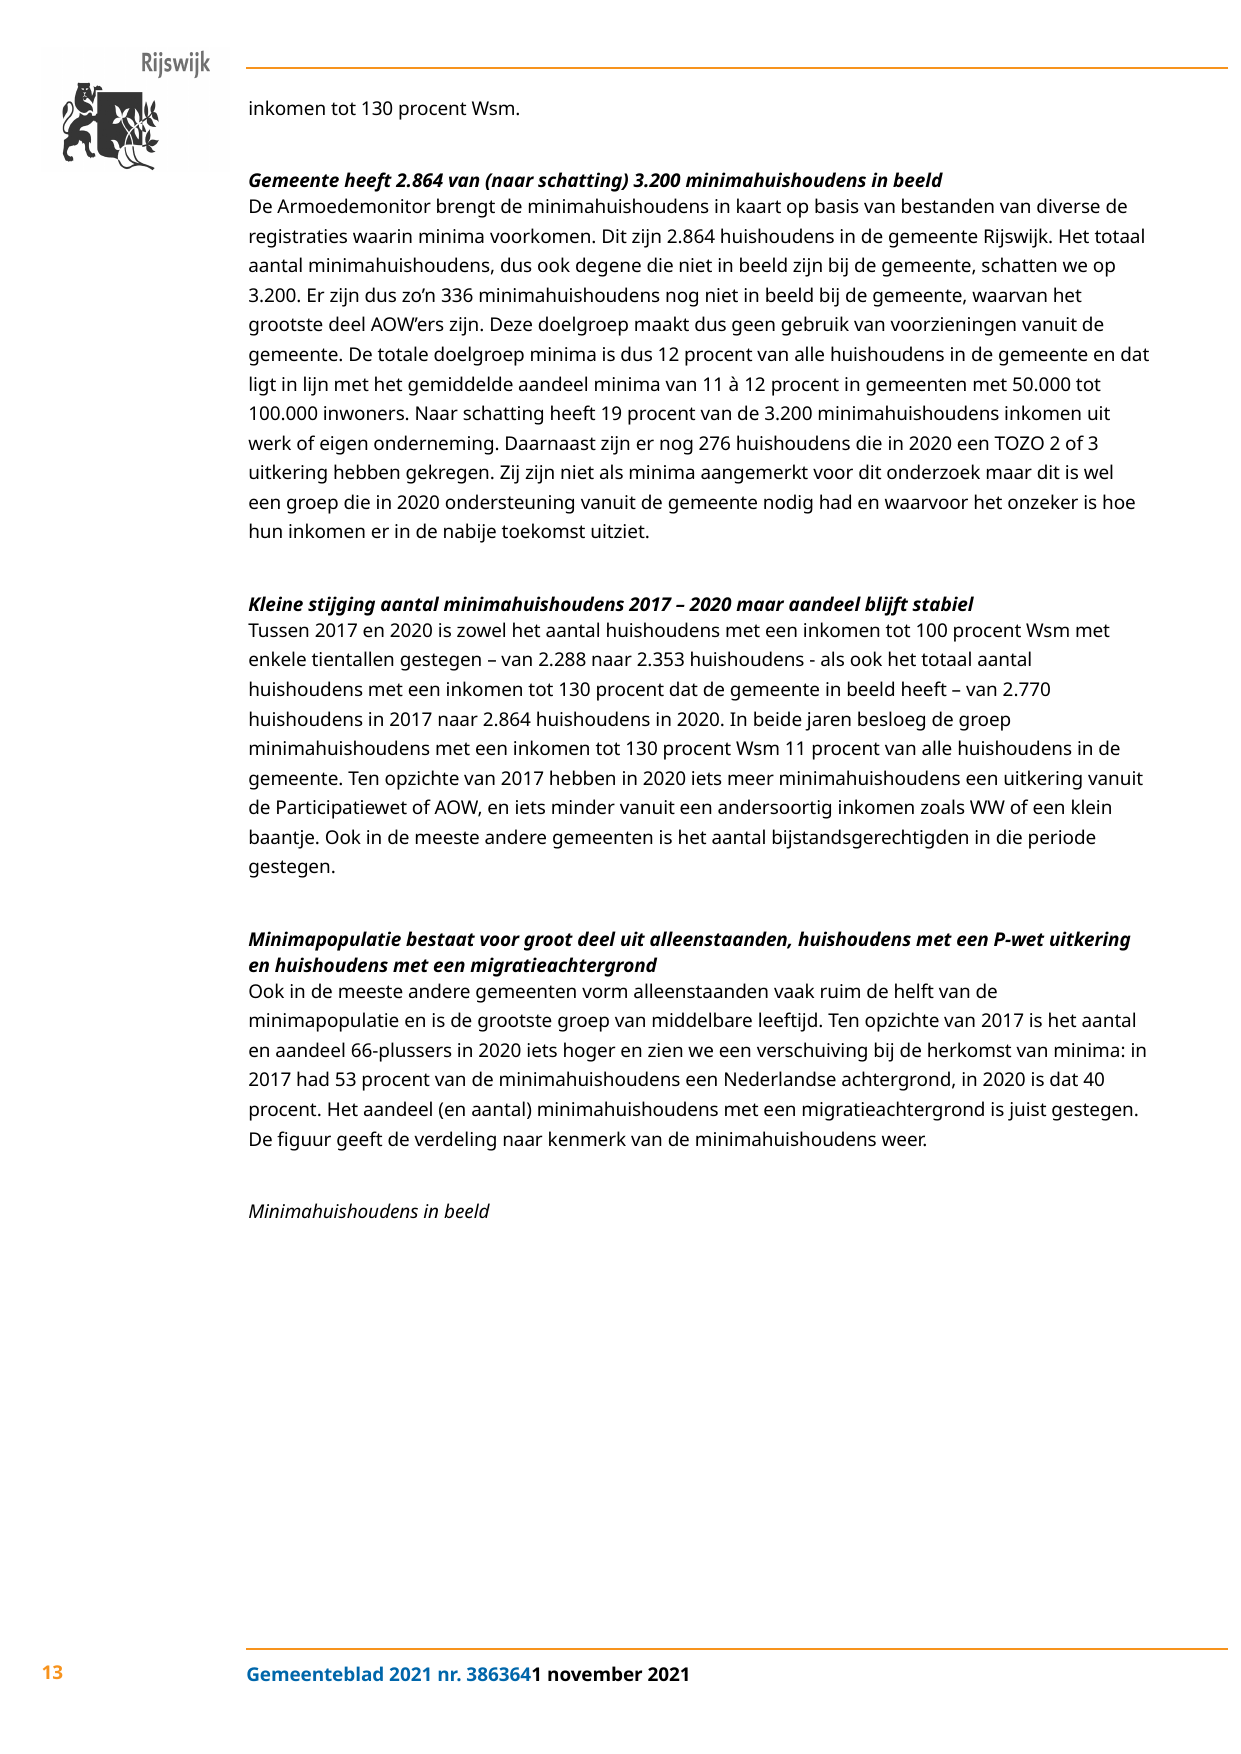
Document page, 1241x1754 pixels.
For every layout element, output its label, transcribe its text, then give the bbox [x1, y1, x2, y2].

text Minimahuishoudens in beeld [248, 1198, 1152, 1224]
text Ook in de meeste andere gemeenten vorm alleenstaanden vaak ruim de helft van de minimapopulatie en is de grootste groep van middelbare leeftijd. Ten opzichte van 2017 is het aantal en aandeel 66-plussers in 2020 iets hoger en zien we een verschuiving bij de herkomst van minima: in 2017 had 53 procent van de minimahuishoudens een Nederlandse achtergrond, in 2020 is dat 40 procent. Het aandeel (en aantal) minimahuishoudens met een migratieachtergrond is juist gestegen. De figuur geeft de verdeling naar kenmerk van de minimahuishoudens weer. [248, 978, 1152, 1152]
text inkomen tot 130 procent Wsm. [248, 95, 1152, 121]
text Minimapopulatie bestaat voor groot deel uit alleenstaanden, huishoudens met een P-wet uitkering en huishoudens met een migratieachtergrond [248, 926, 1152, 978]
text Gemeente heeft 2.864 van (naar schatting) 3.200 minimahuishoudens in beeld [248, 167, 1152, 193]
text Kleine stijging aantal minimahuishoudens 2017 – 2020 maar aandeel blijft stabiel [248, 591, 1152, 617]
text Tussen 2017 en 2020 is zowel het aantal huishoudens met een inkomen tot 100 procent Wsm met enkele tientallen gestegen – van 2.288 naar 2.353 huishoudens - als ook het totaal aantal huishoudens met een inkomen tot 130 procent dat de gemeente in beeld heeft – van 2.770 huishoudens in 2017 naar 2.864 huishoudens in 2020. In beide jaren besloeg de groep minimahuishoudens met een inkomen tot 130 procent Wsm 11 procent van alle huishoudens in de gemeente. Ten opzichte van 2017 hebben in 2020 iets meer minimahuishoudens een uitkering vanuit de Participatiewet of AOW, en iets minder vanuit een andersoortig inkomen zoals WW of een klein baantje. Ook in de meeste andere gemeenten is het aantal bijstandsgerechtigden in die periode gestegen. [248, 617, 1152, 879]
picture [41, 47, 231, 172]
text De Armoedemonitor brengt de minimahuishoudens in kaart op basis van bestanden van diverse de registraties waarin minima voorkomen. Dit zijn 2.864 huishoudens in de gemeente Rijswijk. Het totaal aantal minimahuishoudens, dus ook degene die niet in beeld zijn bij de gemeente, schatten we op 3.200. Er zijn dus zo’n 336 minimahuishoudens nog niet in beeld bij de gemeente, waarvan het grootste deel AOW’ers zijn. Deze doelgroep maakt dus geen gebruik van voorzieningen vanuit de gemeente. De totale doelgroep minima is dus 12 procent van alle huishoudens in de gemeente en dat ligt in lijn met het gemiddelde aandeel minima van 11 à 12 procent in gemeenten met 50.000 tot 100.000 inwoners. Naar schatting heeft 19 procent van de 3.200 minimahuishoudens inkomen uit werk of eigen onderneming. Daarnaast zijn er nog 276 huishoudens die in 2020 een TOZO 2 of 3 uitkering hebben gekregen. Zij zijn niet als minima aangemerkt voor dit onderzoek maar dit is wel een groep die in 2020 ondersteuning vanuit de gemeente nodig had en waarvoor het onzeker is hoe hun inkomen er in de nabije toekomst uitziet. [248, 193, 1152, 544]
